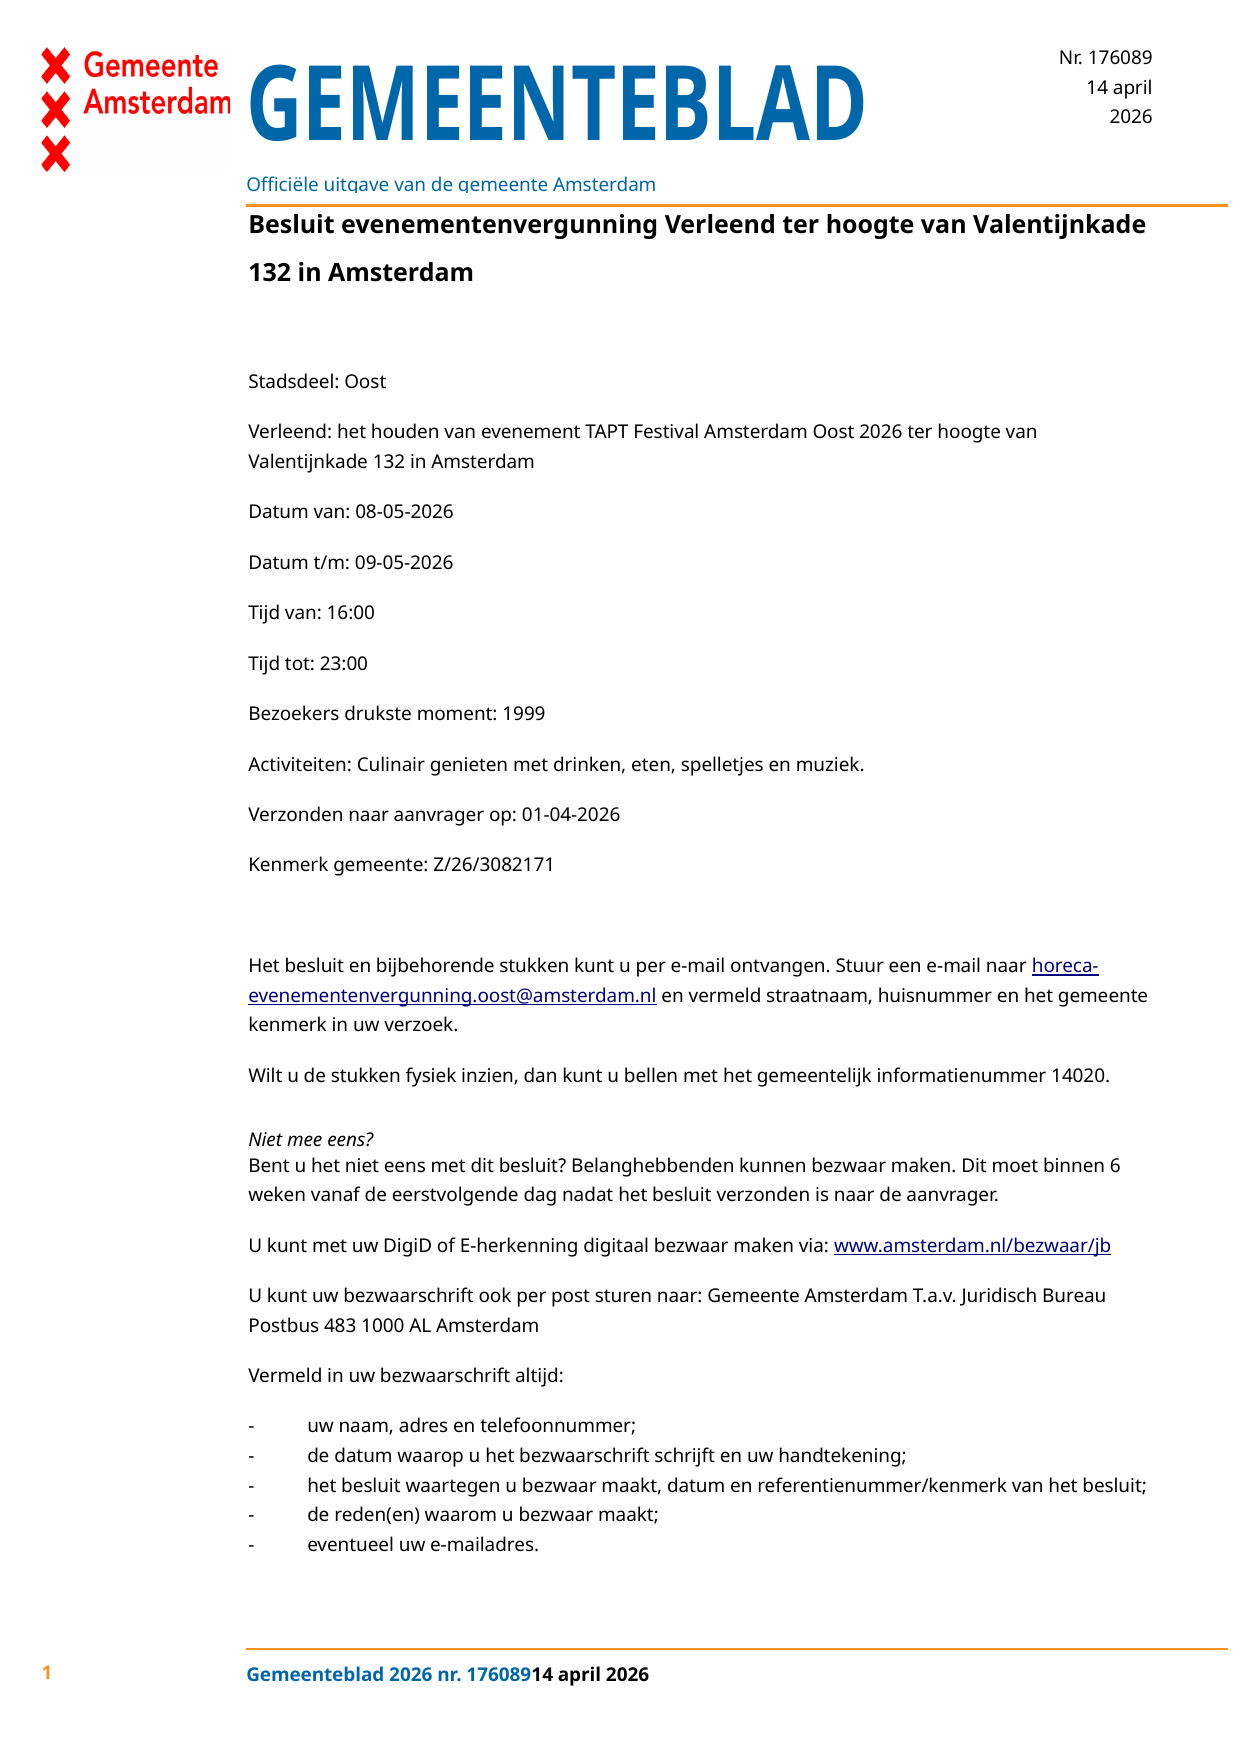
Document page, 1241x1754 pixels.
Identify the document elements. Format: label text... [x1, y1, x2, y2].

text Datum t/m: 09-05-2026 [248, 549, 1152, 575]
list eventueel uw e-mailadres. [248, 1531, 1152, 1557]
list uw naam, adres en telefoonnummer; [248, 1413, 1152, 1438]
text Stadsdeel: Oost [248, 368, 1152, 394]
text Besluit evenementenvergunning Verleend ter hoogte van Valentijnkade 132 in Amsterdam [248, 207, 1152, 288]
text Bezoekers drukste moment: 1999 [248, 700, 1152, 726]
text Niet mee eens? [248, 1126, 1152, 1152]
text Tijd van: 16:00 [248, 599, 1152, 625]
list de datum waarop u het bezwaarschrift schrijft en uw handtekening; [248, 1442, 1152, 1468]
text Wilt u de stukken fysiek inzien, dan kunt u bellen met het gemeentelijk informatienummer 14020. [248, 1062, 1152, 1088]
text Het besluit en bijbehorende stukken kunt u per e-mail ontvangen. Stuur een e-mail naar horeca-evenementenvergunning.oost@amsterdam.nl en vermeld straatnaam, huisnummer en het gemeente kenmerk in uw verzoek. [248, 952, 1152, 1037]
text U kunt met uw DigiD of E-herkenning digitaal bezwaar maken via: www.amsterdam.nl/bezwaar/jb [248, 1232, 1152, 1257]
list het besluit waartegen u bezwaar maakt, datum en referentienummer/kenmerk van het besluit; [248, 1472, 1152, 1497]
text Vermeld in uw bezwaarschrift altijd: [248, 1362, 1152, 1388]
text Datum van: 08-05-2026 [248, 499, 1152, 524]
text Tijd tot: 23:00 [248, 650, 1152, 676]
picture [41, 47, 231, 172]
text Activiteiten: Culinair genieten met drinken, eten, spelletjes en muziek. [248, 751, 1152, 777]
text U kunt uw bezwaarschrift ook per post sturen naar: Gemeente Amsterdam T.a.v. Juridisch Bureau Postbus 483 1000 AL Amsterdam [248, 1282, 1152, 1337]
list de reden(en) waarom u bezwaar maakt; [248, 1501, 1152, 1527]
text Kenmerk gemeente: Z/26/3082171 [248, 852, 1152, 877]
text Verleend: het houden van evenement TAPT Festival Amsterdam Oost 2026 ter hoogte van Valentijnkade 132 in Amsterdam [248, 419, 1152, 474]
text Verzonden naar aanvrager op: 01-04-2026 [248, 801, 1152, 827]
text Bent u het niet eens met dit besluit? Belanghebbenden kunnen bezwaar maken. Dit moet binnen 6 weken vanaf de eerstvolgende dag nadat het besluit verzonden is naar de aanvrager. [248, 1152, 1152, 1207]
